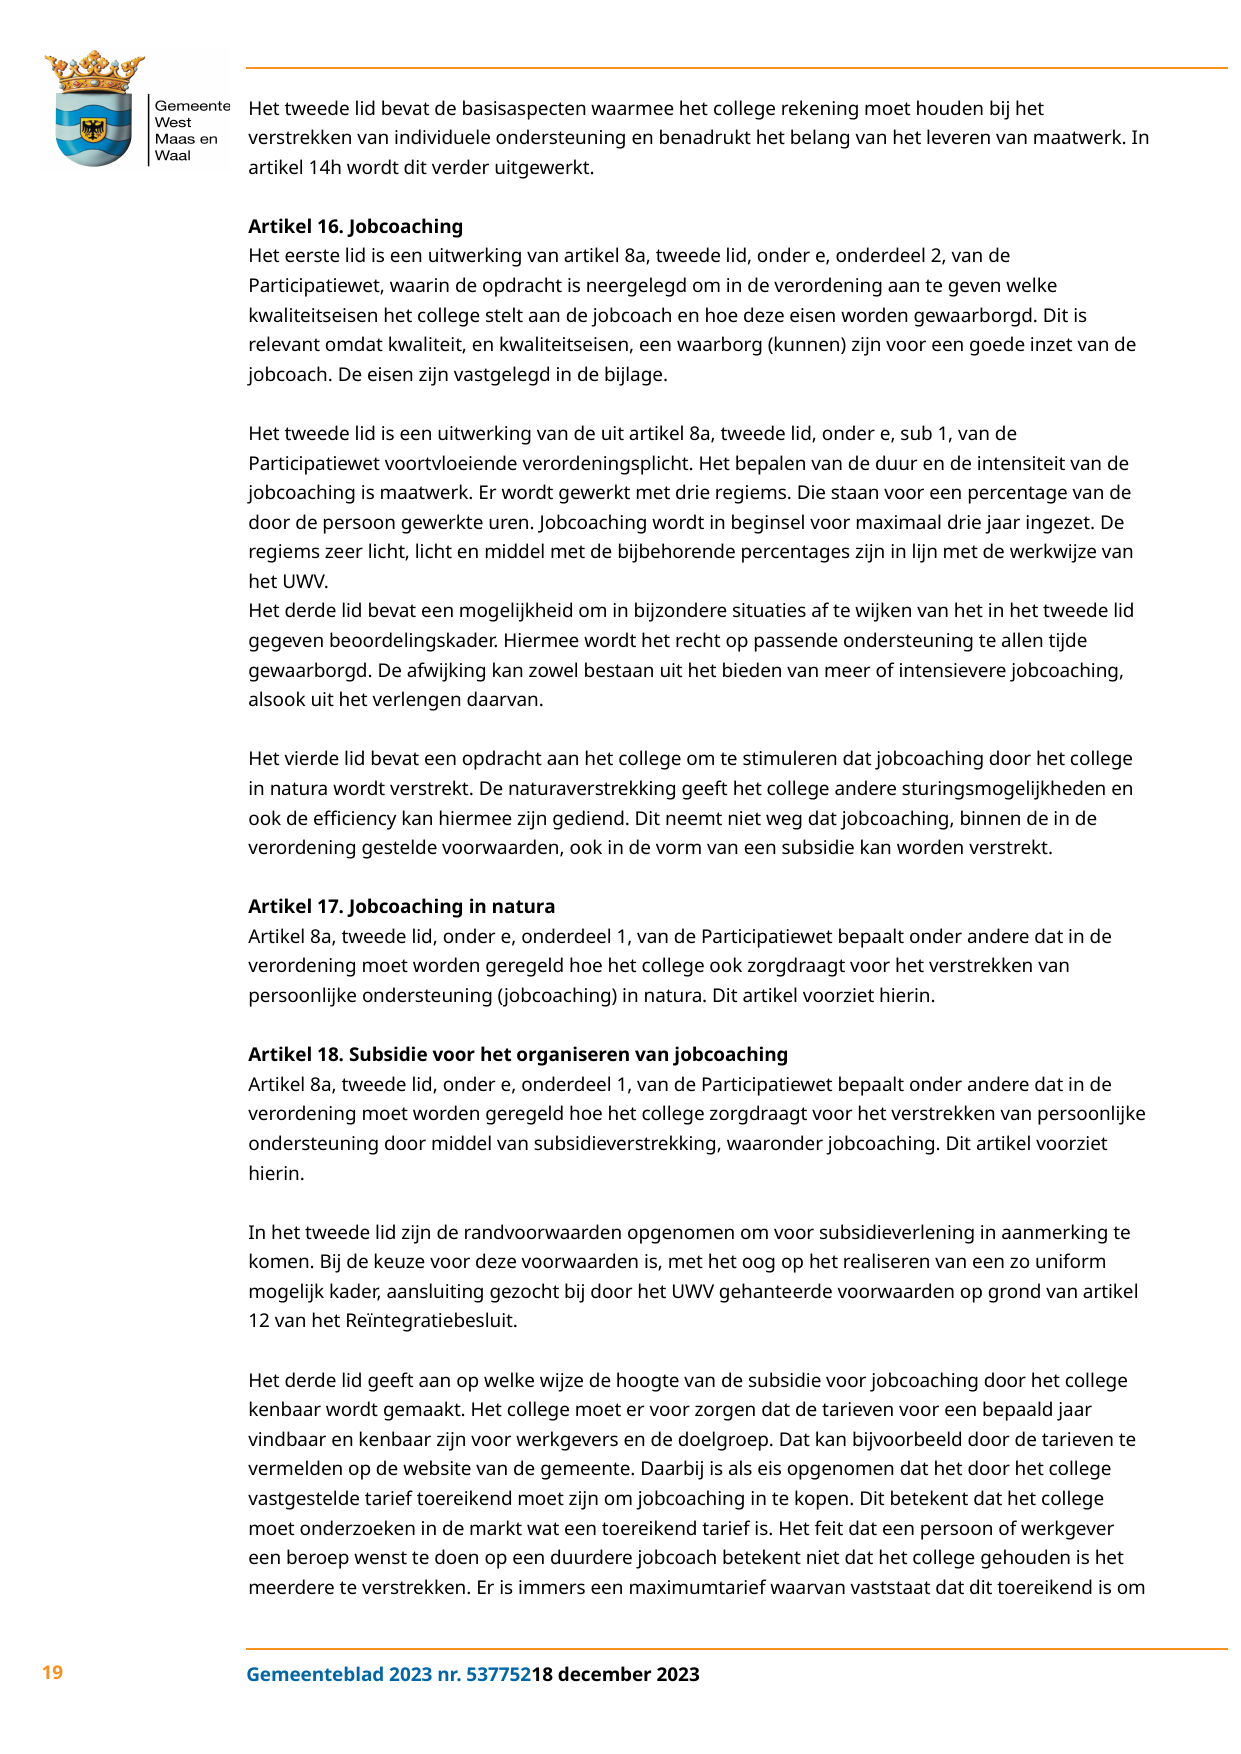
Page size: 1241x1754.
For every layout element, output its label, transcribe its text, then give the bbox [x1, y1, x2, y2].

text Artikel 18. Subsidie voor het organiseren van jobcoaching [248, 1041, 1152, 1067]
picture [41, 47, 231, 172]
text Het derde lid geeft aan op welke wijze de hoogte van de subsidie voor jobcoaching door het college kenbaar wordt gemaakt. Het college moet er voor zorgen dat de tarieven voor een bepaald jaar vindbaar en kenbaar zijn voor werkgevers en de doelgroep. Dat kan bijvoorbeeld door de tarieven te vermelden op de website van de gemeente. Daarbij is als eis opgenomen dat het door het college vastgestelde tarief toereikend moet zijn om jobcoaching in te kopen. Dit betekent dat het college moet onderzoeken in de markt wat een toereikend tarief is. Het feit dat een persoon of werkgever een beroep wenst te doen op een duurdere jobcoach betekent niet dat het college gehouden is het meerdere te verstrekken. Er is immers een maximumtarief waarvan vaststaat dat dit toereikend is om [248, 1367, 1152, 1600]
text Het eerste lid is een uitwerking van artikel 8a, tweede lid, onder e, onderdeel 2, van de Participatiewet, waarin de opdracht is neergelegd om in de verordening aan te geven welke kwaliteitseisen het college stelt aan de jobcoach en hoe deze eisen worden gewaarborgd. Dit is relevant omdat kwaliteit, en kwaliteitseisen, een waarborg (kunnen) zijn voor een goede inzet van de jobcoach. De eisen zijn vastgelegd in de bijlage. [248, 243, 1152, 387]
text Artikel 17. Jobcoaching in natura [248, 893, 1152, 919]
text Artikel 8a, tweede lid, onder e, onderdeel 1, van de Participatiewet bepaalt onder andere dat in de verordening moet worden geregeld hoe het college zorgdraagt voor het verstrekken van persoonlijke ondersteuning door middel van subsidieverstrekking, waaronder jobcoaching. Dit artikel voorziet hierin. [248, 1071, 1152, 1186]
text Het tweede lid bevat de basisaspecten waarmee het college rekening moet houden bij het verstrekken van individuele ondersteuning en benadrukt het belang van het leveren van maatwerk. In artikel 14h wordt dit verder uitgewerkt. [248, 95, 1152, 180]
text Artikel 16. Jobcoaching [248, 213, 1152, 239]
text Het vierde lid bevat een opdracht aan het college om te stimuleren dat jobcoaching door het college in natura wordt verstrekt. De naturaverstrekking geeft het college andere sturingsmogelijkheden en ook de efficiency kan hiermee zijn gediend. Dit neemt niet weg dat jobcoaching, binnen de in de verordening gestelde voorwaarden, ook in de vorm van een subsidie kan worden verstrekt. [248, 746, 1152, 860]
text Het tweede lid is een uitwerking van de uit artikel 8a, tweede lid, onder e, sub 1, van de Participatiewet voortvloeiende verordeningsplicht. Het bepalen van de duur en de intensiteit van de jobcoaching is maatwerk. Er wordt gewerkt met drie regiems. Die staan voor een percentage van de door de persoon gewerkte uren. Jobcoaching wordt in beginsel voor maximaal drie jaar ingezet. De regiems zeer licht, licht en middel met de bijbehorende percentages zijn in lijn met de werkwijze van het UWV. [248, 420, 1152, 594]
text In het tweede lid zijn de randvoorwaarden opgenomen om voor subsidieverlening in aanmerking te komen. Bij de keuze voor deze voorwaarden is, met het oog op het realiseren van een zo uniform mogelijk kader, aansluiting gezocht bij door het UWV gehanteerde voorwaarden op grond van artikel 12 van het Reïntegratiebesluit. [248, 1219, 1152, 1333]
text Het derde lid bevat een mogelijkheid om in bijzondere situaties af te wijken van het in het tweede lid gegeven beoordelingskader. Hiermee wordt het recht op passende ondersteuning te allen tijde gewaarborgd. De afwijking kan zowel bestaan uit het bieden van meer of intensievere jobcoaching, alsook uit het verlengen daarvan. [248, 598, 1152, 712]
text Artikel 8a, tweede lid, onder e, onderdeel 1, van de Participatiewet bepaalt onder andere dat in de verordening moet worden geregeld hoe het college ook zorgdraagt voor het verstrekken van persoonlijke ondersteuning (jobcoaching) in natura. Dit artikel voorziet hierin. [248, 923, 1152, 1008]
